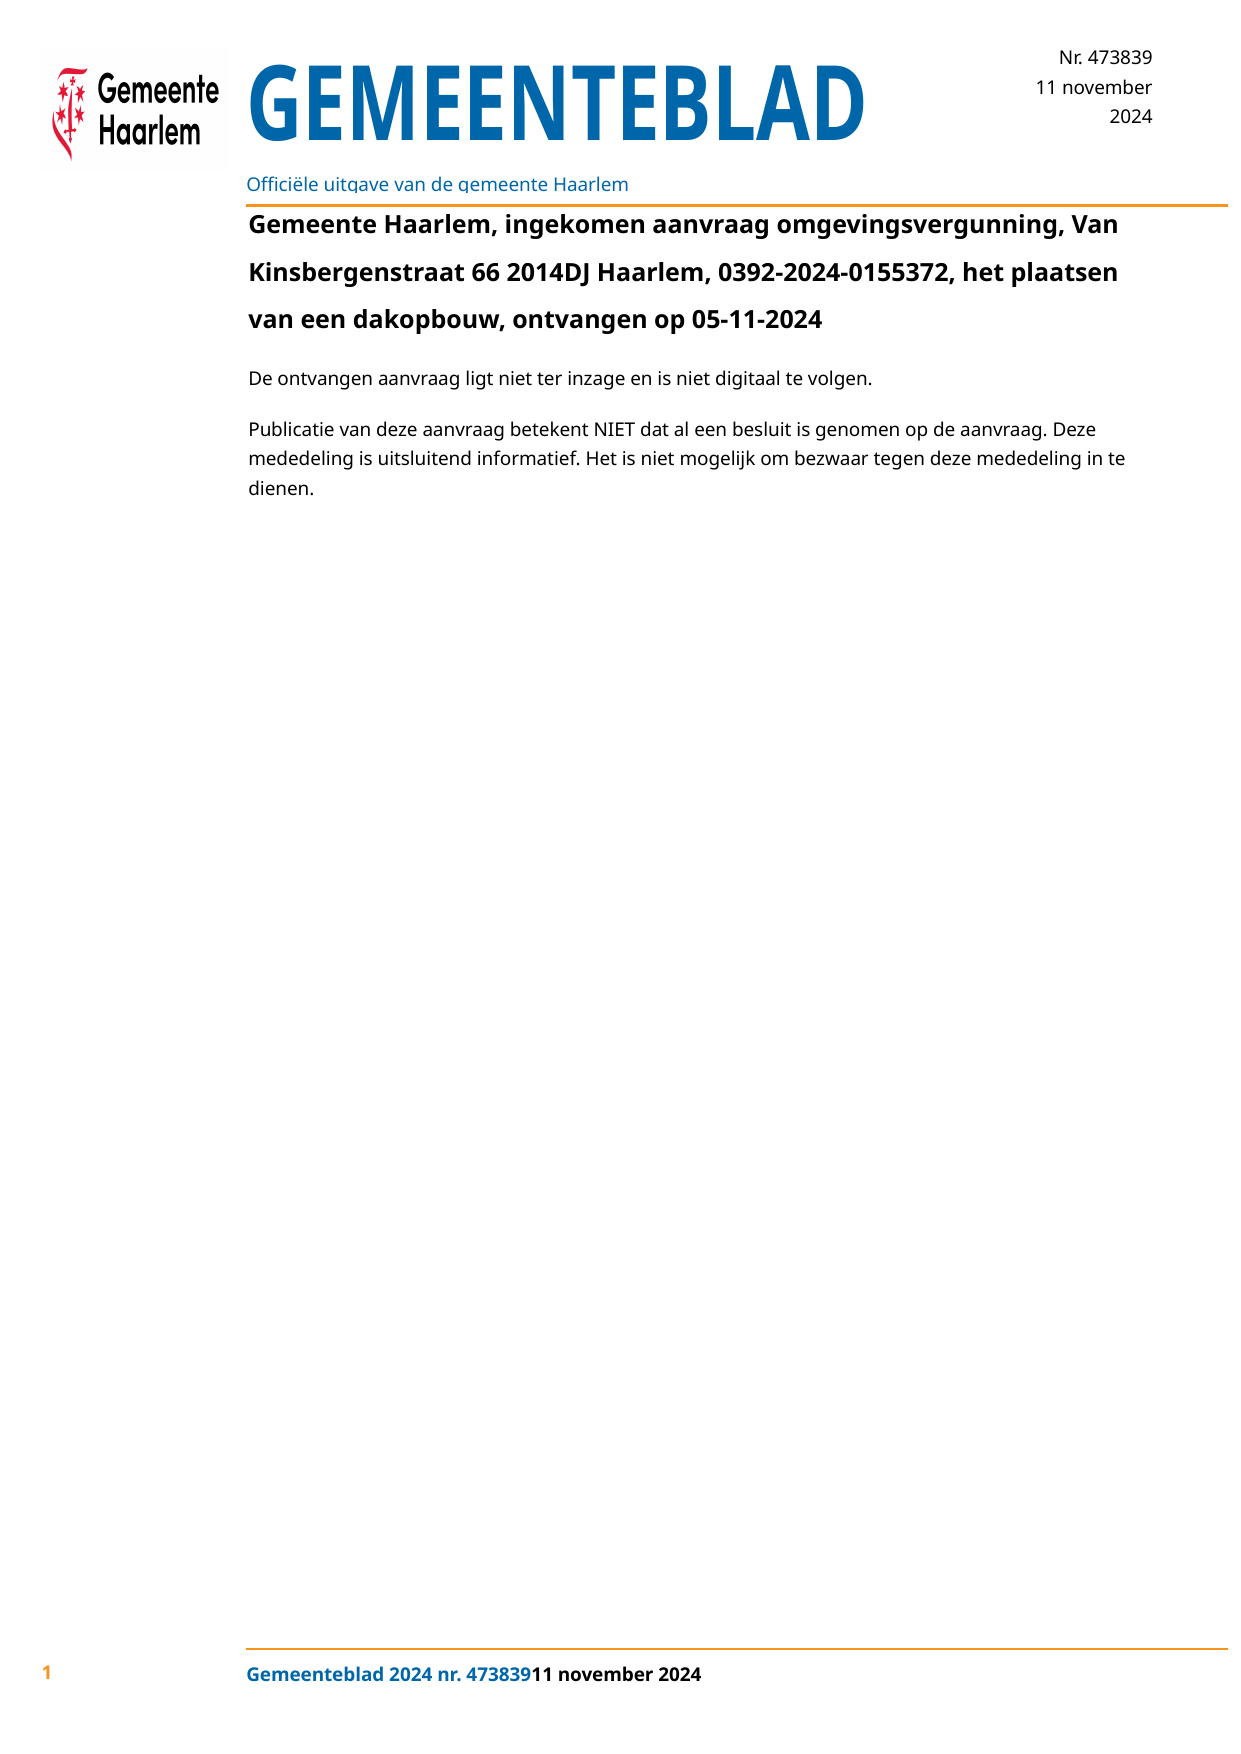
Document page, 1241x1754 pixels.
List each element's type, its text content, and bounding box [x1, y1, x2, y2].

text Publicatie van deze aanvraag betekent NIET dat al een besluit is genomen op de aanvraag. Deze mededeling is uitsluitend informatief. Het is niet mogelijk om bezwaar tegen deze mededeling in te dienen. [248, 416, 1152, 501]
picture [41, 47, 231, 172]
text Gemeente Haarlem, ingekomen aanvraag omgevingsvergunning, Van Kinsbergenstraat 66 2014DJ Haarlem, 0392-2024-0155372, het plaatsen van een dakopbouw, ontvangen op 05-11-2024 [248, 207, 1152, 336]
text De ontvangen aanvraag ligt niet ter inzage en is niet digitaal te volgen. [248, 366, 1152, 391]
